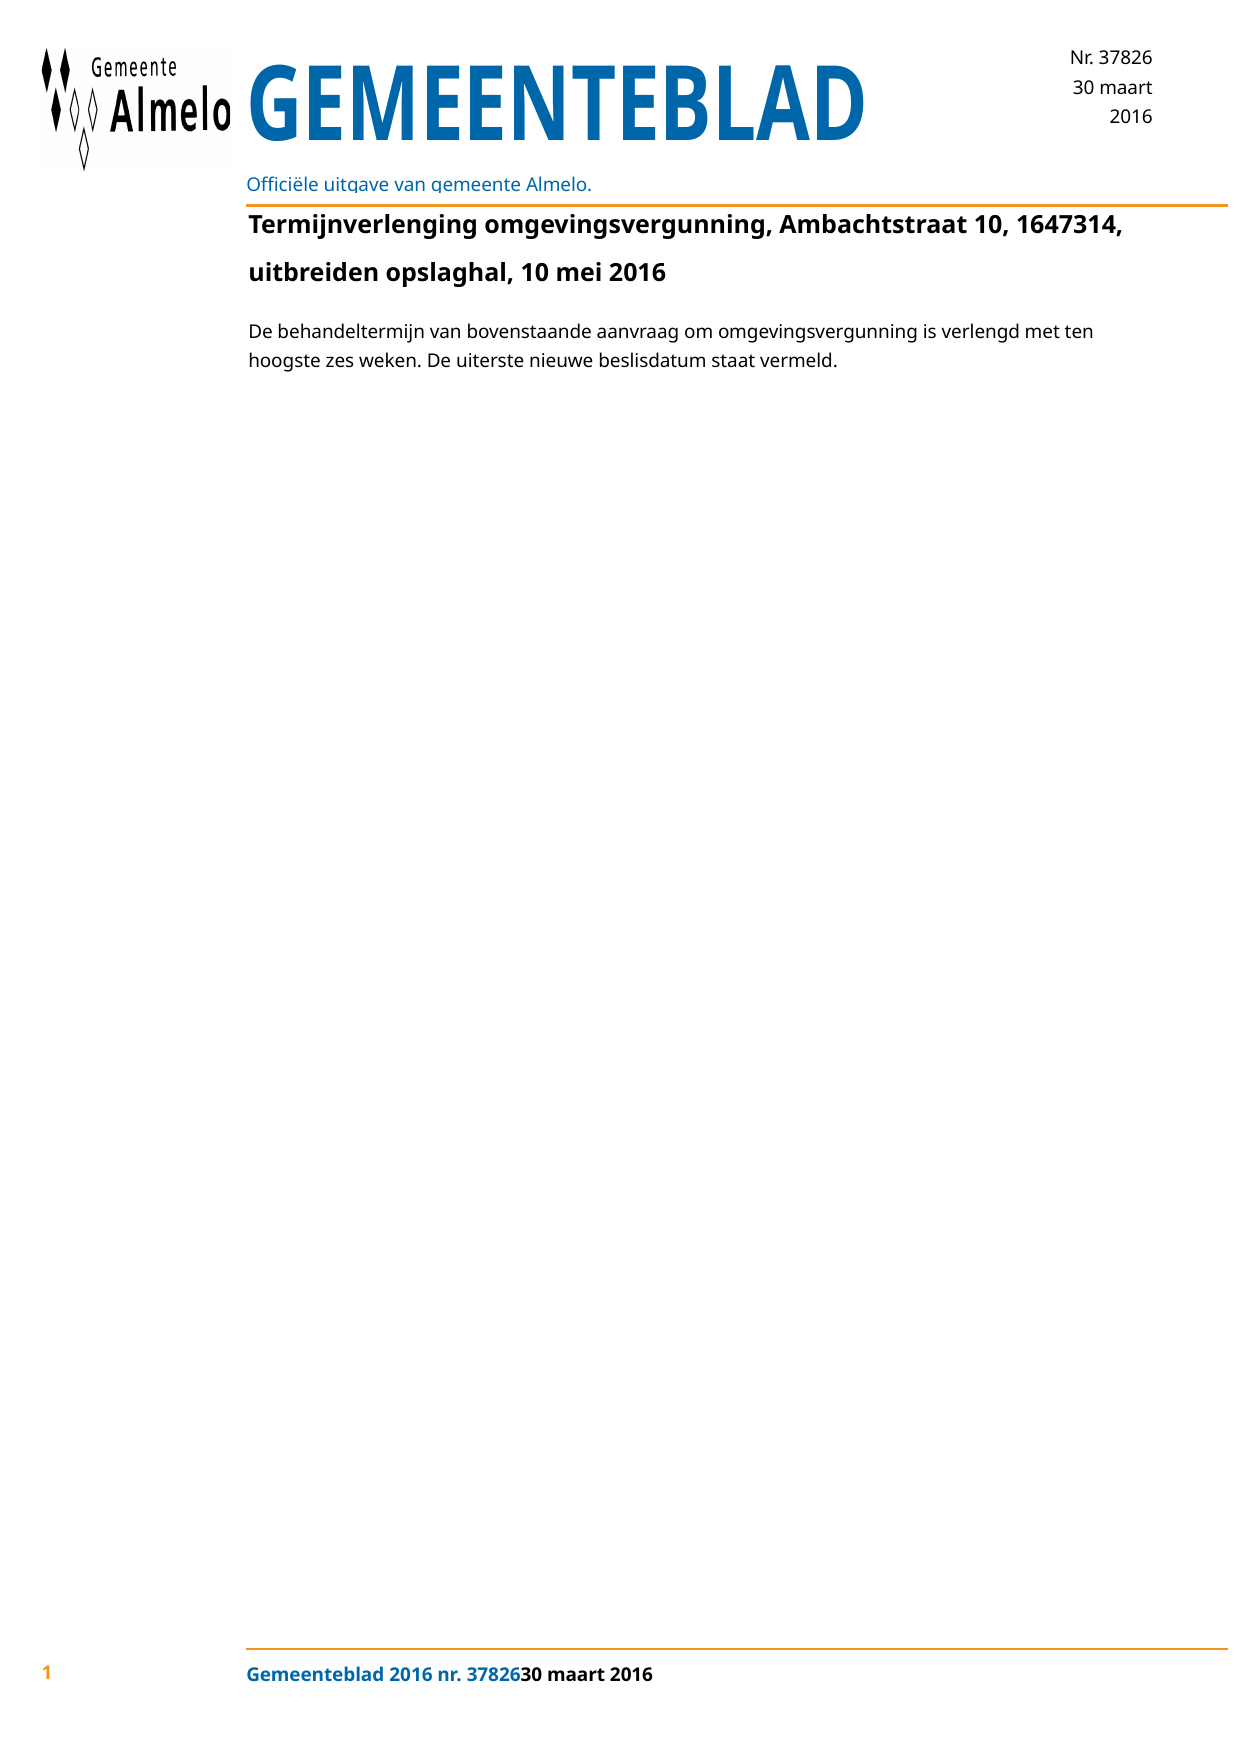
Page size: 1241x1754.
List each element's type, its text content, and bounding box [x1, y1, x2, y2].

text De behandeltermijn van bovenstaande aanvraag om omgevingsvergunning is verlengd met ten hoogste zes weken. De uiterste nieuwe beslisdatum staat vermeld. [248, 318, 1152, 373]
picture [41, 47, 231, 172]
text Termijnverlenging omgevingsvergunning, Ambachtstraat 10, 1647314, uitbreiden opslaghal, 10 mei 2016 [248, 207, 1152, 288]
